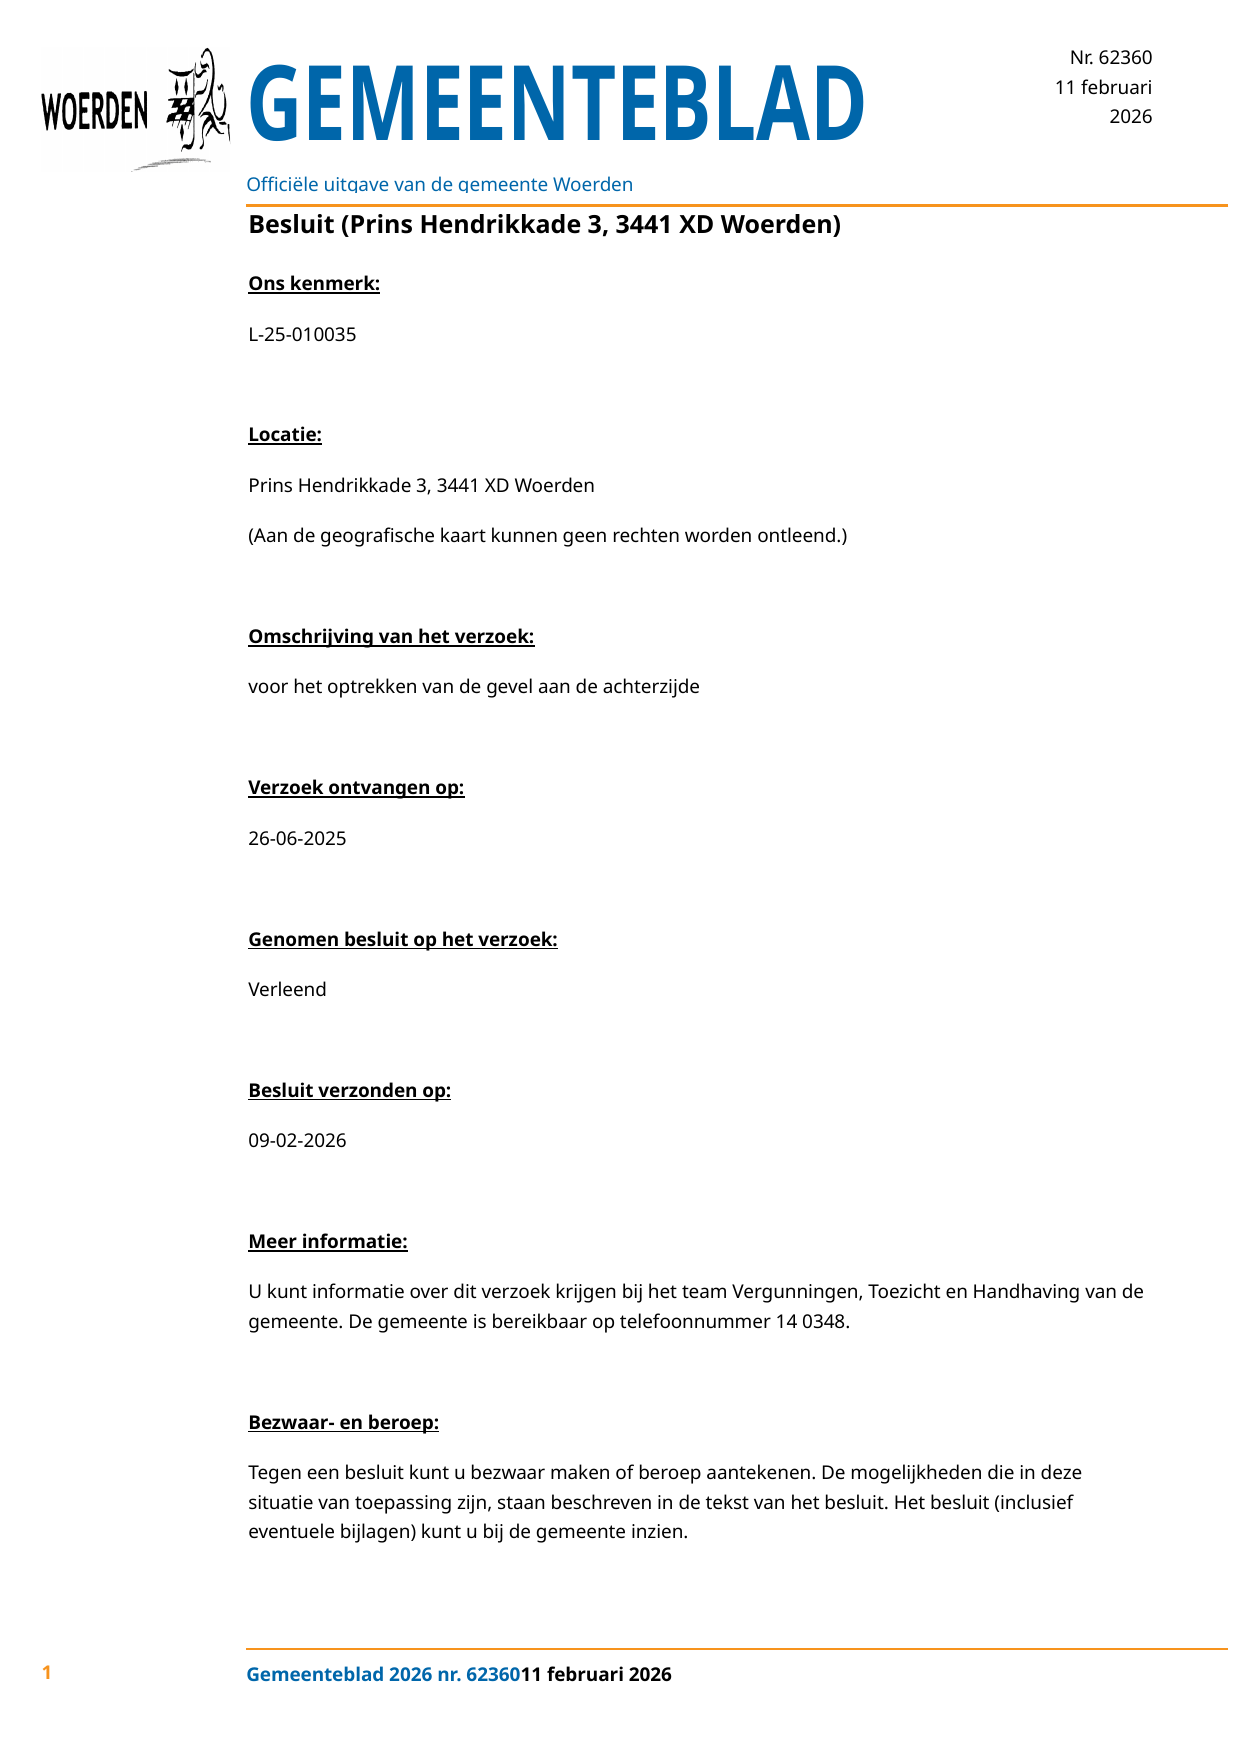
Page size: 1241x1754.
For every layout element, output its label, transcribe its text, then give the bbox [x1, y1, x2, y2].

picture [41, 47, 231, 172]
text Genomen besluit op het verzoek: [248, 926, 1152, 951]
text 26-06-2025 [248, 825, 1152, 851]
text 09-02-2026 [248, 1127, 1152, 1153]
text U kunt informatie over dit verzoek krijgen bij het team Vergunningen, Toezicht en Handhaving van de gemeente. De gemeente is bereikbaar op telefoonnummer 14 0348. [248, 1279, 1152, 1334]
text voor het optrekken van de gevel aan de achterzijde [248, 674, 1152, 699]
text Verzoek ontvangen op: [248, 774, 1152, 800]
text Omschrijving van het verzoek: [248, 623, 1152, 649]
text Ons kenmerk: [248, 270, 1152, 296]
text Tegen een besluit kunt u bezwaar maken of beroep aantekenen. De mogelijkheden die in deze situatie van toepassing zijn, staan beschreven in de tekst van het besluit. Het besluit (inclusief eventuele bijlagen) kunt u bij de gemeente inzien. [248, 1459, 1152, 1544]
text Besluit (Prins Hendrikkade 3, 3441 XD Woerden) [248, 207, 1152, 241]
text (Aan de geografische kaart kunnen geen rechten worden ontleend.) [248, 522, 1152, 548]
text Meer informatie: [248, 1228, 1152, 1254]
text Bezwaar- en beroep: [248, 1409, 1152, 1435]
text L-25-010035 [248, 321, 1152, 346]
text Locatie: [248, 422, 1152, 447]
text Besluit verzonden op: [248, 1077, 1152, 1103]
text Prins Hendrikkade 3, 3441 XD Woerden [248, 472, 1152, 498]
text Verleend [248, 976, 1152, 1002]
